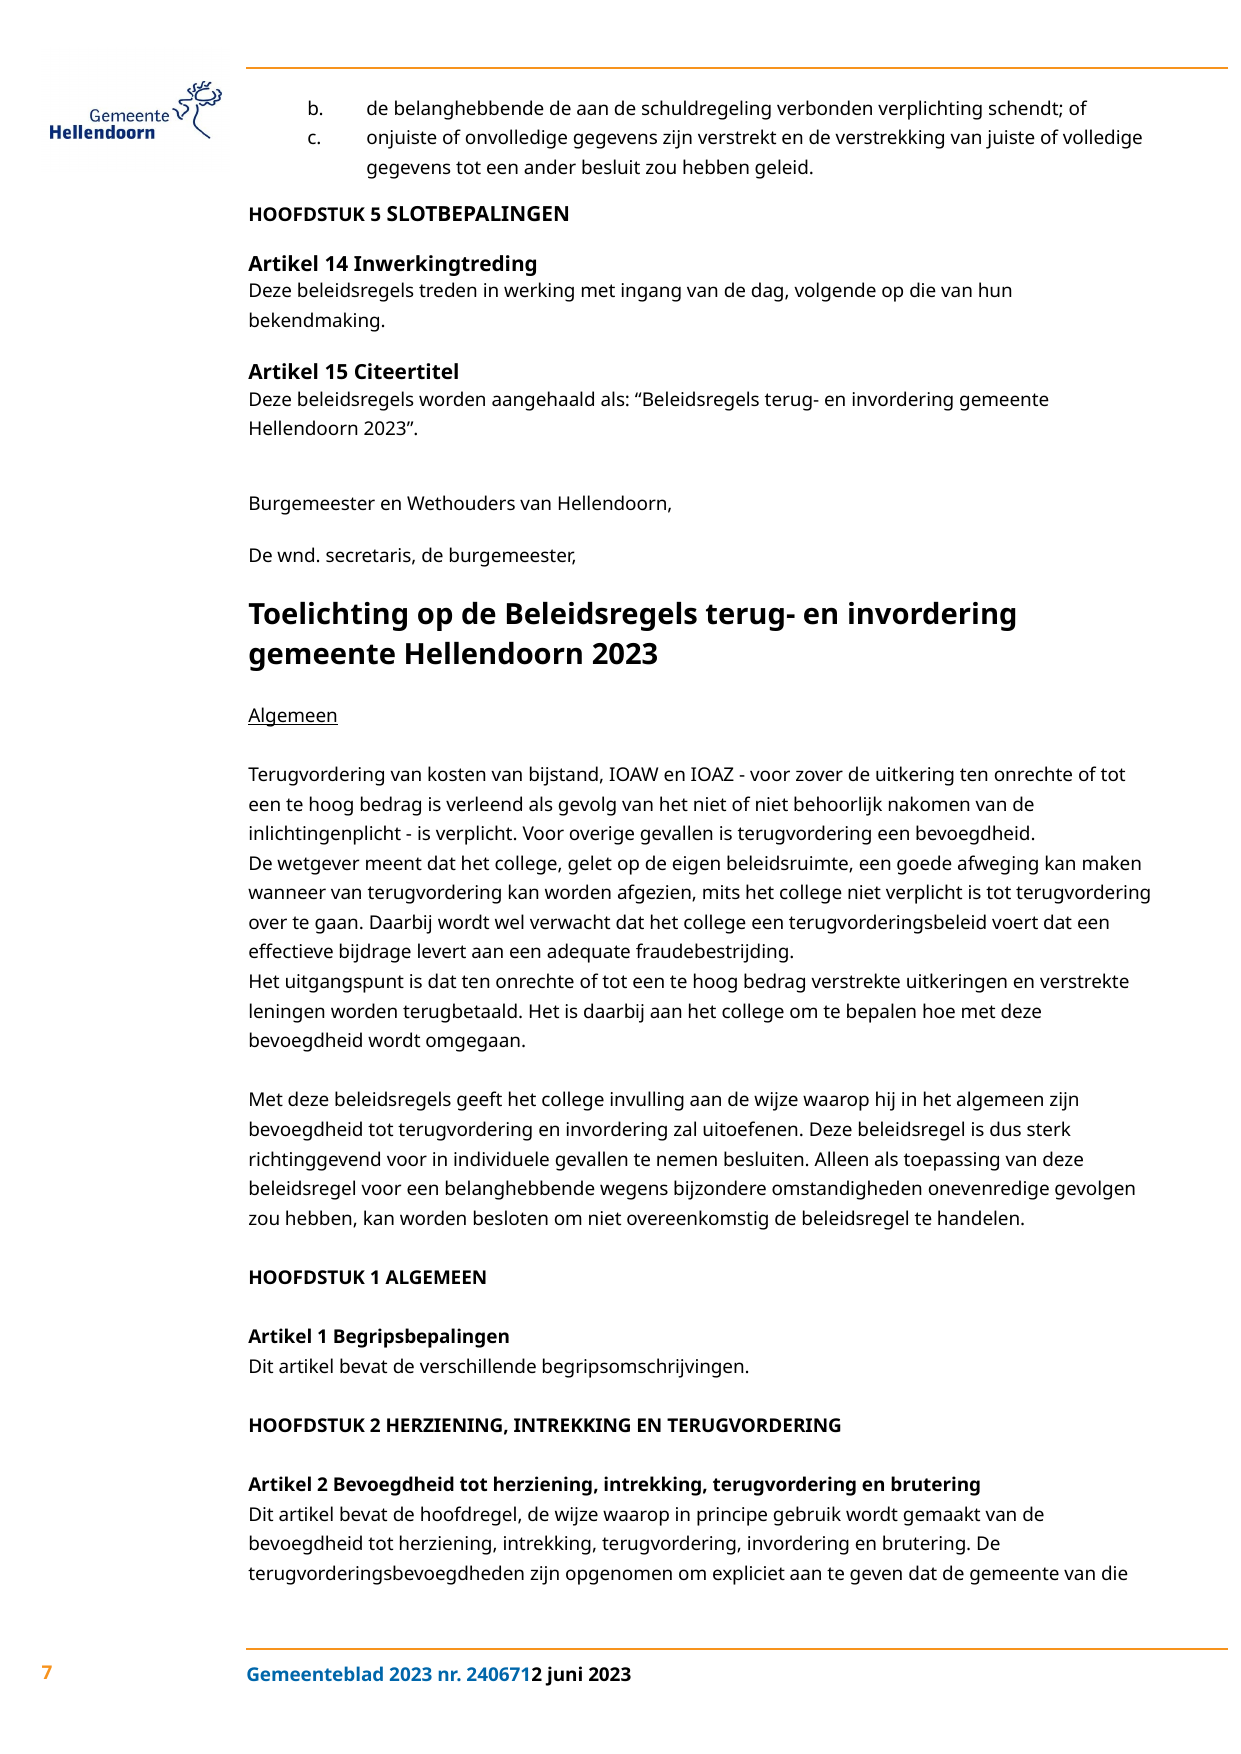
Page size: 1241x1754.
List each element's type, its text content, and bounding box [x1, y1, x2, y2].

text HOOFDSTUK 1 ALGEMEEN [248, 1264, 1152, 1290]
text De wnd. secretaris, de burgemeester, [248, 542, 1152, 568]
text Artikel 1 Begripsbepalingen [248, 1323, 1152, 1349]
text Deze beleidsregels treden in werking met ingang van de dag, volgende op die van hun bekendmaking. [248, 277, 1152, 333]
text HOOFDSTUK 2 HERZIENING, INTREKKING EN TERUGVORDERING [248, 1412, 1152, 1438]
text Met deze beleidsregels geeft het college invulling aan de wijze waarop hij in het algemeen zijn bevoegdheid tot terugvordering en invordering zal uitoefenen. Deze beleidsregel is dus sterk richtinggevend voor in individuele gevallen te nemen besluiten. Alleen als toepassing van deze beleidsregel voor een belanghebbende wegens bijzondere omstandigheden onevenredige gevolgen zou hebben, kan worden besloten om niet overeenkomstig de beleidsregel te handelen. [248, 1087, 1152, 1231]
text Toelichting op de Beleidsregels terug- en invordering gemeente Hellendoorn 2023 [248, 593, 1152, 673]
text Terugvordering van kosten van bijstand, IOAW en IOAZ - voor zover de uitkering ten onrechte of tot een te hoog bedrag is verleend als gevolg van het niet of niet behoorlijk nakomen van de inlichtingenplicht - is verplicht. Voor overige gevallen is terugvordering een bevoegdheid. [248, 761, 1152, 846]
text Het uitgangspunt is dat ten onrechte of tot een te hoog bedrag verstrekte uitkeringen en verstrekte leningen worden terugbetaald. Het is daarbij aan het college om te bepalen hoe met deze bevoegdheid wordt omgegaan. [248, 968, 1152, 1053]
text Dit artikel bevat de hoofdregel, de wijze waarop in principe gebruik wordt gemaakt van de bevoegdheid tot herziening, intrekking, terugvordering, invordering en brutering. De terugvorderingsbevoegdheden zijn opgenomen om expliciet aan te geven dat de gemeente van die [248, 1501, 1152, 1586]
picture [41, 47, 231, 172]
text Deze beleidsregels worden aangehaald als: “Beleidsregels terug- en invordering gemeente Hellendoorn 2023”. [248, 386, 1152, 441]
list de belanghebbende de aan de schuldregeling verbonden verplichting schendt; of [307, 95, 1152, 121]
list onjuiste of onvolledige gegevens zijn verstrekt en de verstrekking van juiste of volledige gegevens tot een ander besluit zou hebben geleid. [307, 124, 1152, 180]
text De wetgever meent dat het college, gelet op de eigen beleidsruimte, een goede afweging kan maken wanneer van terugvordering kan worden afgezien, mits het college niet verplicht is tot terugvordering over te gaan. Daarbij wordt wel verwacht dat het college een terugvorderingsbeleid voert dat een effectieve bijdrage levert aan een adequate fraudebestrijding. [248, 850, 1152, 964]
text Algemeen [248, 702, 1152, 728]
text Burgemeester en Wethouders van Hellendoorn, [248, 491, 1152, 516]
text Artikel 15 Citeertitel [248, 357, 1152, 386]
text Artikel 14 Inwerkingtreding [248, 249, 1152, 277]
text HOOFDSTUK 5 SLOTBEPALINGEN [248, 199, 1152, 228]
text Dit artikel bevat de verschillende begripsomschrijvingen. [248, 1353, 1152, 1378]
text Artikel 2 Bevoegdheid tot herziening, intrekking, terugvordering en brutering [248, 1471, 1152, 1497]
